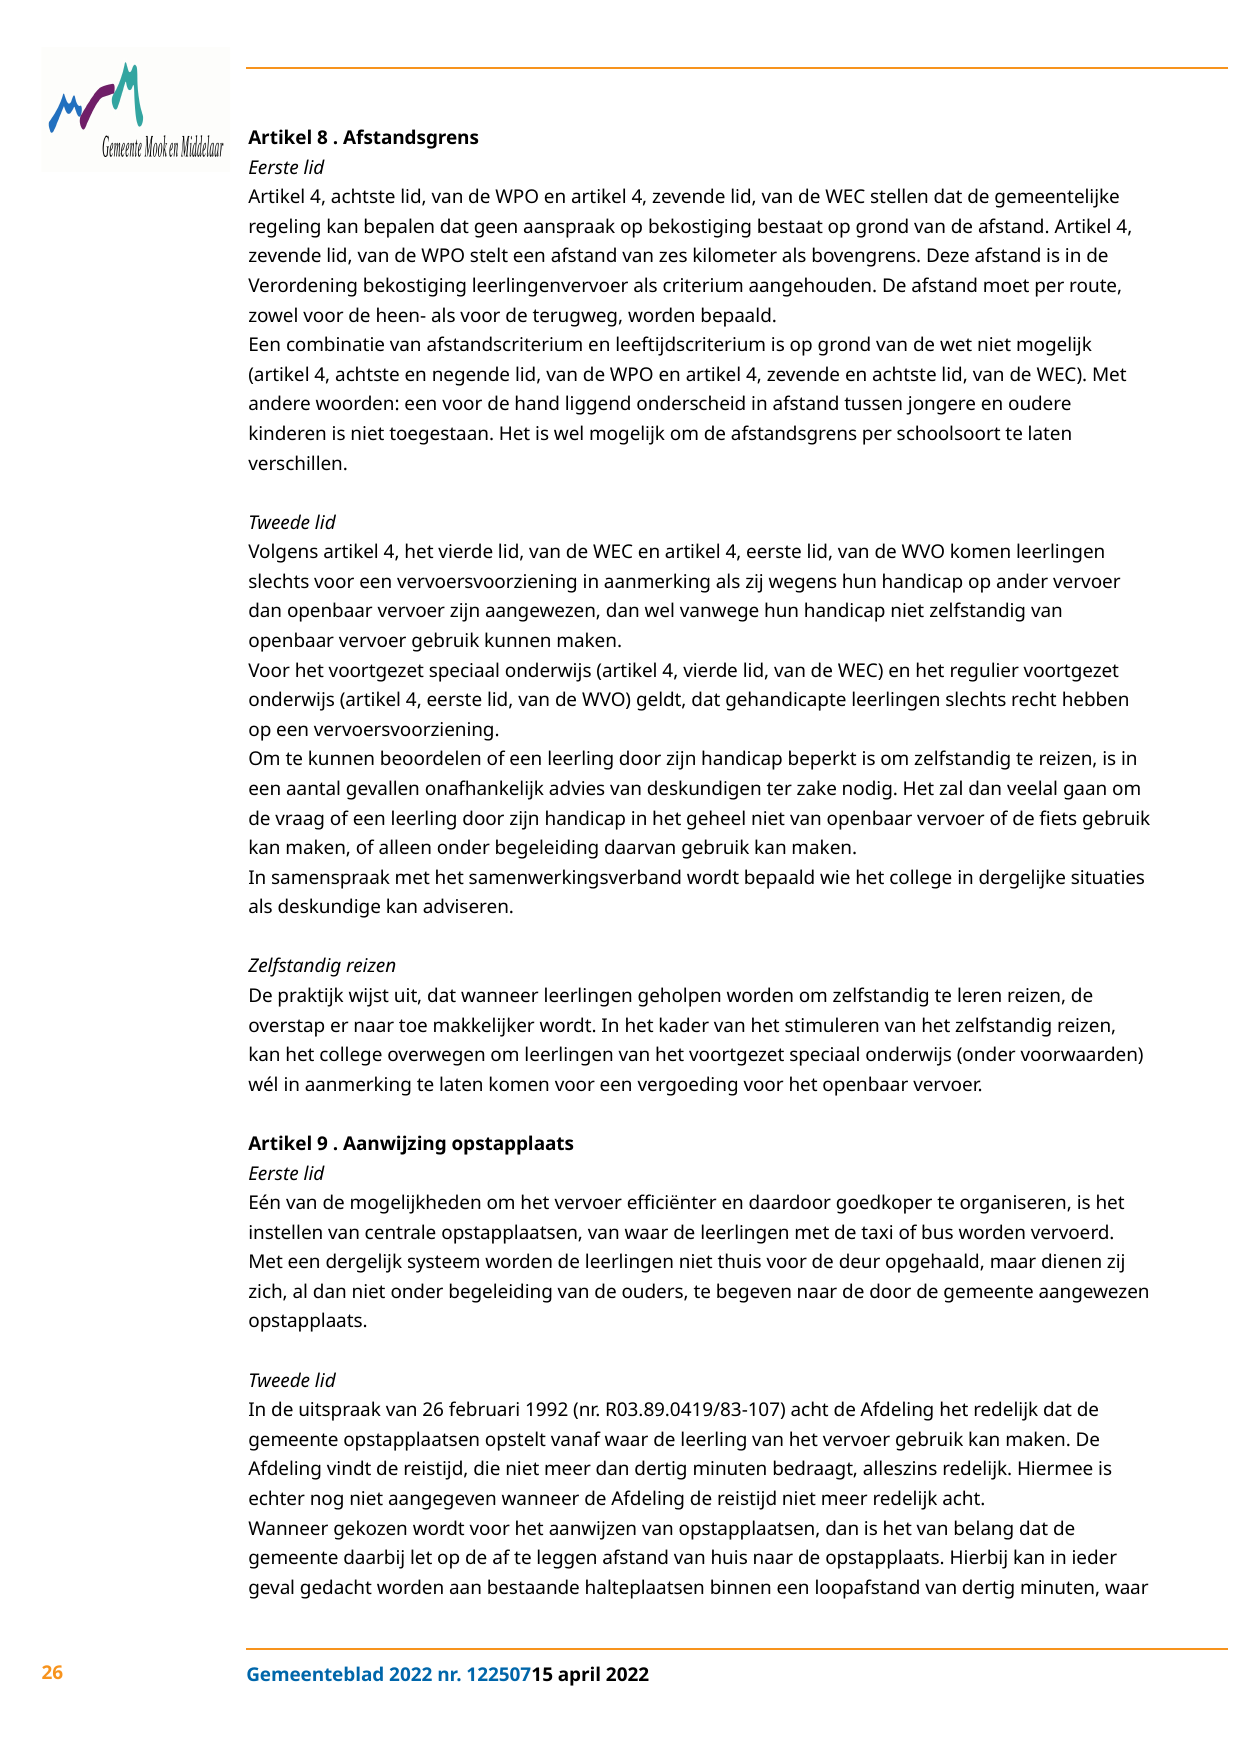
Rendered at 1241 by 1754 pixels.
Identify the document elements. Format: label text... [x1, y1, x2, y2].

text Volgens artikel 4, het vierde lid, van de WEC en artikel 4, eerste lid, van de WVO komen leerlingen slechts voor een vervoersvoorziening in aanmerking als zij wegens hun handicap op ander vervoer dan openbaar vervoer zijn aangewezen, dan wel vanwege hun handicap niet zelfstandig van openbaar vervoer gebruik kunnen maken. [248, 538, 1152, 653]
text Eerste lid [248, 154, 1152, 180]
text Wanneer gekozen wordt voor het aanwijzen van opstapplaatsen, dan is het van belang dat de gemeente daarbij let op de af te leggen afstand van huis naar de opstapplaats. Hierbij kan in ieder geval gedacht worden aan bestaande halteplaatsen binnen een loopafstand van dertig minuten, waar [248, 1515, 1152, 1600]
text In de uitspraak van 26 februari 1992 (nr. R03.89.0419/83-107) acht de Afdeling het redelijk dat de gemeente opstapplaatsen opstelt vanaf waar de leerling van het vervoer gebruik kan maken. De Afdeling vindt de reistijd, die niet meer dan dertig minuten bedraagt, alleszins redelijk. Hiermee is echter nog niet aangegeven wanneer de Afdeling de reistijd niet meer redelijk acht. [248, 1396, 1152, 1511]
text Eén van de mogelijkheden om het vervoer efficiënter en daardoor goedkoper te organiseren, is het instellen van centrale opstapplaatsen, van waar de leerlingen met de taxi of bus worden vervoerd. Met een dergelijk systeem worden de leerlingen niet thuis voor de deur opgehaald, maar dienen zij zich, al dan niet onder begeleiding van de ouders, te begeven naar de door de gemeente aangewezen opstapplaats. [248, 1189, 1152, 1333]
text Artikel 9 . Aanwijzing opstapplaats [248, 1130, 1152, 1156]
text Artikel 8 . Afstandsgrens [248, 124, 1152, 150]
text Om te kunnen beoordelen of een leerling door zijn handicap beperkt is om zelfstandig te reizen, is in een aantal gevallen onafhankelijk advies van deskundigen ter zake nodig. Het zal dan veelal gaan om de vraag of een leerling door zijn handicap in het geheel niet van openbaar vervoer of de fiets gebruik kan maken, of alleen onder begeleiding daarvan gebruik kan maken. [248, 746, 1152, 860]
text Tweede lid [248, 509, 1152, 535]
text Eerste lid [248, 1160, 1152, 1186]
text Voor het voortgezet speciaal onderwijs (artikel 4, vierde lid, van de WEC) en het regulier voortgezet onderwijs (artikel 4, eerste lid, van de WVO) geldt, dat gehandicapte leerlingen slechts recht hebben op een vervoersvoorziening. [248, 657, 1152, 742]
text Artikel 4, achtste lid, van de WPO en artikel 4, zevende lid, van de WEC stellen dat de gemeentelijke regeling kan bepalen dat geen aanspraak op bekostiging bestaat op grond van de afstand. Artikel 4, zevende lid, van de WPO stelt een afstand van zes kilometer als bovengrens. Deze afstand is in de Verordening bekostiging leerlingenvervoer als criterium aangehouden. De afstand moet per route, zowel voor de heen- als voor de terugweg, worden bepaald. [248, 183, 1152, 328]
text De praktijk wijst uit, dat wanneer leerlingen geholpen worden om zelfstandig te leren reizen, de overstap er naar toe makkelijker wordt. In het kader van het stimuleren van het zelfstandig reizen, kan het college overwegen om leerlingen van het voortgezet speciaal onderwijs (onder voorwaarden) wél in aanmerking te laten komen voor een vergoeding voor het openbaar vervoer. [248, 982, 1152, 1097]
text In samenspraak met het samenwerkingsverband wordt bepaald wie het college in dergelijke situaties als deskundige kan adviseren. [248, 864, 1152, 919]
text Een combinatie van afstandscriterium en leeftijdscriterium is op grond van de wet niet mogelijk (artikel 4, achtste en negende lid, van de WPO en artikel 4, zevende en achtste lid, van de WEC). Met andere woorden: een voor de hand liggend onderscheid in afstand tussen jongere en oudere kinderen is niet toegestaan. Het is wel mogelijk om de afstandsgrens per schoolsoort te laten verschillen. [248, 331, 1152, 476]
picture [41, 47, 231, 172]
text Tweede lid [248, 1367, 1152, 1393]
text Zelfstandig reizen [248, 953, 1152, 978]
